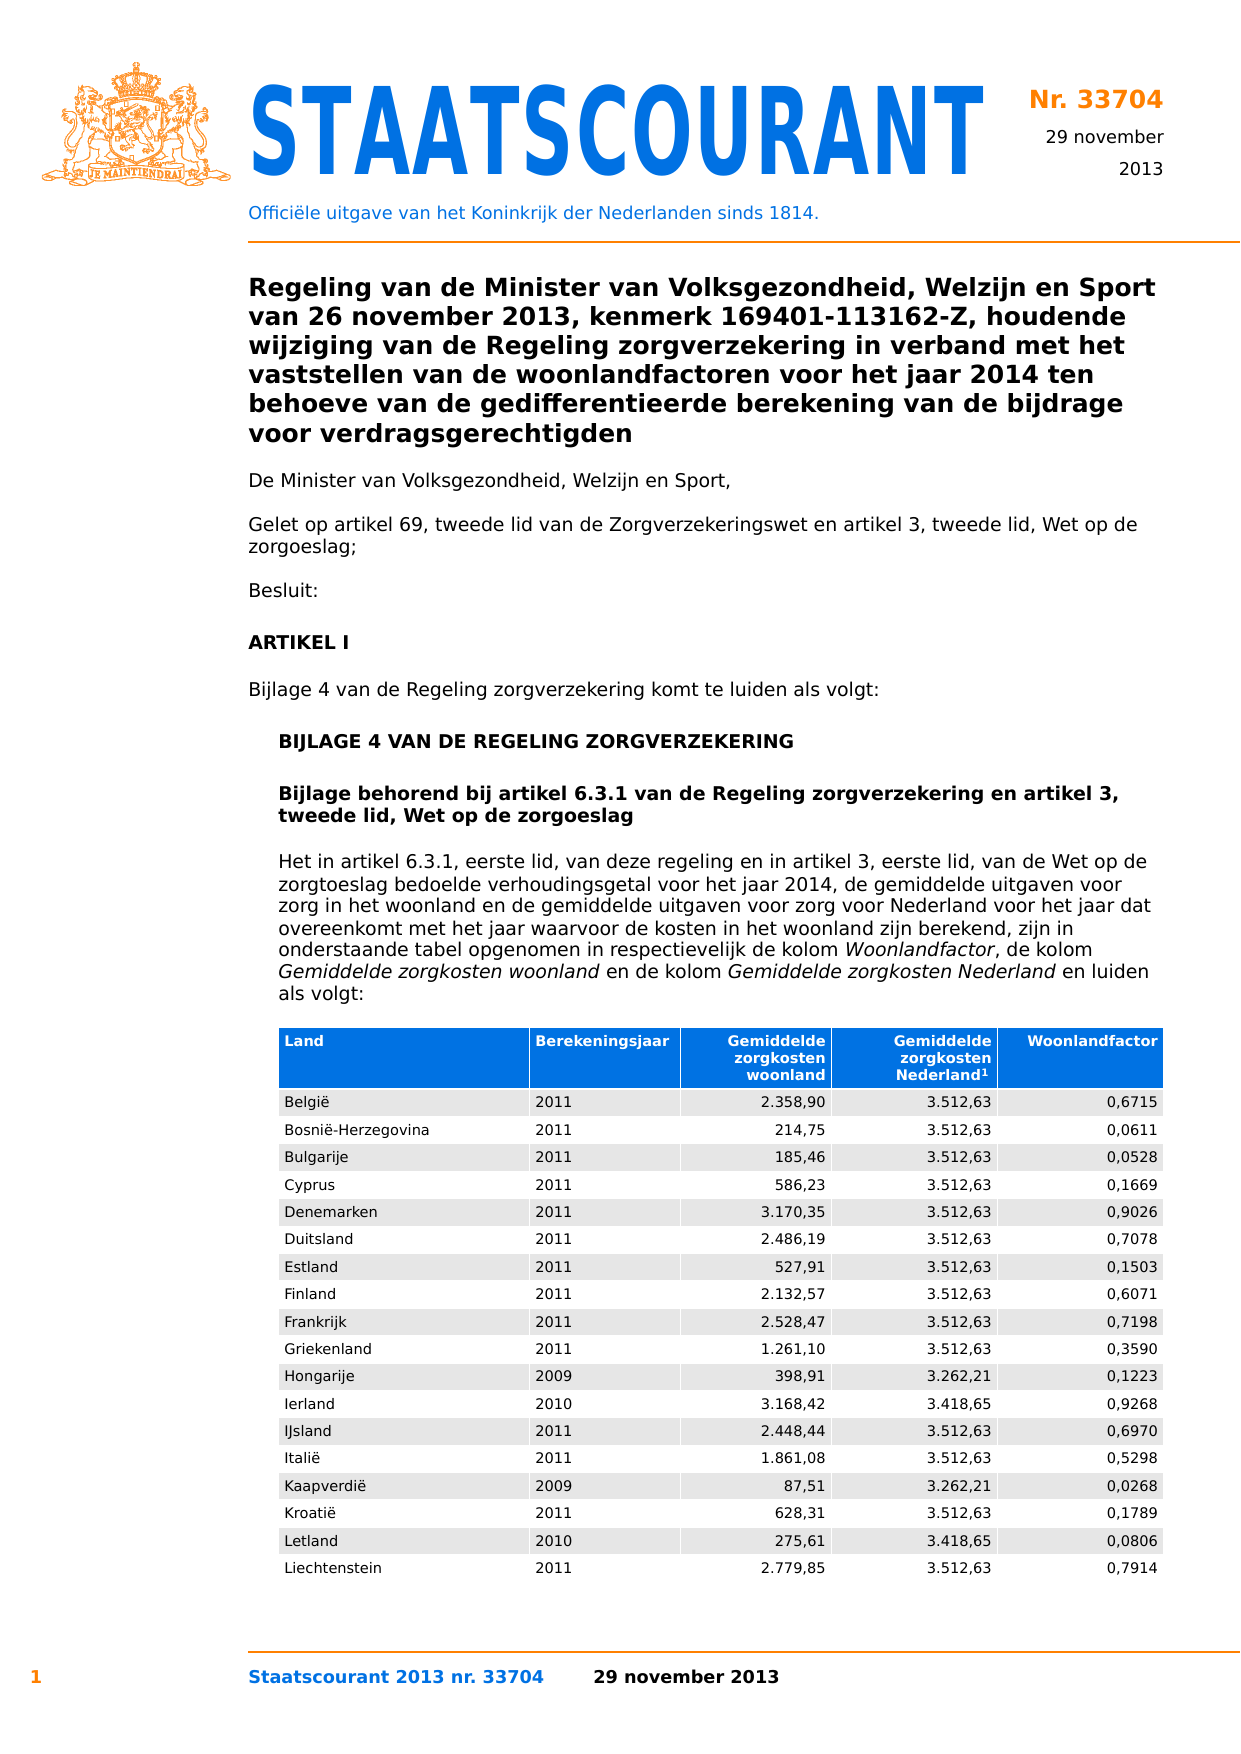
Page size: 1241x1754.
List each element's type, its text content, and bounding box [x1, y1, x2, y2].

table_cell Kroatië [279, 1501, 529, 1527]
table_cell 0,5298 [998, 1446, 1163, 1472]
table_cell 214,75 [681, 1117, 831, 1143]
table_cell 2011 [530, 1309, 680, 1335]
table_cell 0,0806 [998, 1528, 1163, 1554]
table_cell 2011 [530, 1446, 680, 1472]
table_cell Frankrijk [279, 1309, 529, 1335]
table_cell Denemarken [279, 1199, 529, 1226]
table_cell Kaapverdië [279, 1473, 529, 1499]
table_cell België [279, 1090, 529, 1116]
text Bijlage 4 van de Regeling zorgverzekering komt te luiden als volgt: [248, 678, 1163, 701]
table_cell 2011 [530, 1172, 680, 1198]
table_cell 3.512,63 [832, 1172, 997, 1198]
table_cell 3.168,42 [681, 1391, 831, 1417]
table_header Land [279, 1028, 529, 1088]
table_cell 2011 [530, 1144, 680, 1171]
table_cell 3.512,63 [832, 1254, 997, 1280]
table_cell 398,91 [681, 1364, 831, 1390]
table_cell Bosnië-Herzegovina [279, 1117, 529, 1143]
subtitle BIJLAGE 4 VAN DE REGELING ZORGVERZEKERING [278, 731, 1163, 752]
table_cell 185,46 [681, 1144, 831, 1171]
table_cell 3.512,63 [832, 1446, 997, 1472]
text Het in artikel 6.3.1, eerste lid, van deze regeling en in artikel 3, eerste lid, van de Wet op de zorgtoeslag bedoelde verhoudingsgetal voor het jaar 2014, de gemiddelde uitgaven voor zorg in het woonland en de gemiddelde uitgaven voor zorg voor Nederland voor het jaar dat overeenkomt met het jaar waarvoor de kosten in het woonland zijn berekend, zijn in onderstaande tabel opgenomen in respectievelijk de kolom Woonlandfactor, de kolom Gemiddelde zorgkosten woonland en de kolom Gemiddelde zorgkosten Nederland en luiden als volgt: [278, 851, 1163, 1005]
table_cell 3.262,21 [832, 1473, 997, 1499]
table_cell 0,6071 [998, 1281, 1163, 1308]
picture [41, 62, 231, 186]
table_cell 3.512,63 [832, 1090, 997, 1116]
table_cell Officiële uitgave van het Koninkrijk der Nederlanden sinds 1814. [248, 203, 1240, 241]
table_header STAATSCOURANT [248, 62, 998, 203]
table_cell Ierland [279, 1391, 529, 1417]
subtitle Regeling van de Minister van Volksgezondheid, Welzijn en Sport van 26 november 2013, kenmerk 169401-113162-Z, houdende wijziging van de Regeling zorgverzekering in verband met het vaststellen van de woonlandfactoren voor het jaar 2014 ten behoeve van de gedifferentieerde berekening van de bijdrage voor verdragsgerechtigden [248, 273, 1163, 448]
table_cell 3.512,63 [832, 1281, 997, 1308]
table_cell 0,7914 [998, 1555, 1163, 1582]
table_cell 586,23 [681, 1172, 831, 1198]
table_header Gemiddelde zorgkosten woonland [681, 1028, 831, 1088]
table_cell Duitsland [279, 1227, 529, 1253]
table_header Woonlandfactor [998, 1028, 1163, 1088]
table_cell 29 november [998, 121, 1240, 153]
table_cell 0,0611 [998, 1117, 1163, 1143]
table_cell 3.512,63 [832, 1309, 997, 1335]
table_cell 2011 [530, 1227, 680, 1253]
table_cell 2011 [530, 1555, 680, 1582]
table_cell 0,9268 [998, 1391, 1163, 1417]
table_cell 2.132,57 [681, 1281, 831, 1308]
table_cell 2011 [530, 1281, 680, 1308]
text De Minister van Volksgezondheid, Welzijn en Sport, [248, 470, 1163, 492]
table_cell 3.512,63 [832, 1336, 997, 1362]
table_cell 0,7078 [998, 1227, 1163, 1253]
table_cell 3.418,65 [832, 1391, 997, 1417]
table_cell 0,0268 [998, 1473, 1163, 1499]
table_cell 1.861,08 [681, 1446, 831, 1472]
table_header Berekeningsjaar [530, 1028, 680, 1088]
table_cell Finland [279, 1281, 529, 1308]
table_cell 0,0528 [998, 1144, 1163, 1171]
table_cell 3.170,35 [681, 1199, 831, 1226]
table_cell 2011 [530, 1418, 680, 1445]
table_cell 527,91 [681, 1254, 831, 1280]
table_cell Liechtenstein [279, 1555, 529, 1582]
table_header Gemiddelde zorgkosten Nederland1 [832, 1028, 997, 1088]
table_cell 0,9026 [998, 1199, 1163, 1226]
table_cell 3.512,63 [832, 1501, 997, 1527]
table_cell 2011 [530, 1090, 680, 1116]
table_cell 2011 [530, 1117, 680, 1143]
table_cell Letland [279, 1528, 529, 1554]
table_cell 1.261,10 [681, 1336, 831, 1362]
subtitle ARTIKEL I [248, 632, 1163, 653]
text Besluit: [248, 579, 1163, 602]
table_cell Bulgarije [279, 1144, 529, 1171]
table_cell Cyprus [279, 1172, 529, 1198]
table_cell 2010 [530, 1528, 680, 1554]
table_cell 0,3590 [998, 1336, 1163, 1362]
table_cell 2011 [530, 1336, 680, 1362]
table_cell 2.358,90 [681, 1090, 831, 1116]
table_cell 2013 [998, 153, 1240, 203]
table_cell 2.486,19 [681, 1227, 831, 1253]
table_cell 3.418,65 [832, 1528, 997, 1554]
table_header Nr. 33704 [998, 62, 1240, 121]
table_cell Italië [279, 1446, 529, 1472]
table_cell 0,1503 [998, 1254, 1163, 1280]
table_cell 2011 [530, 1501, 680, 1527]
table_cell 2011 [530, 1254, 680, 1280]
table_cell 3.262,21 [832, 1364, 997, 1390]
table_cell IJsland [279, 1418, 529, 1445]
table_cell 3.512,63 [832, 1144, 997, 1171]
table_cell 3.512,63 [832, 1555, 997, 1582]
table_cell 275,61 [681, 1528, 831, 1554]
table_cell 2010 [530, 1391, 680, 1417]
table_cell 0,1669 [998, 1172, 1163, 1198]
table_cell 0,6715 [998, 1090, 1163, 1116]
table_cell 2.448,44 [681, 1418, 831, 1445]
table_cell 2.528,47 [681, 1309, 831, 1335]
table_cell 0,1789 [998, 1501, 1163, 1527]
table_cell 3.512,63 [832, 1199, 997, 1226]
table_cell 3.512,63 [832, 1117, 997, 1143]
table_cell 0,1223 [998, 1364, 1163, 1390]
table_cell 2009 [530, 1364, 680, 1390]
table_cell 2009 [530, 1473, 680, 1499]
table_cell 2.779,85 [681, 1555, 831, 1582]
table_header [25, 62, 248, 241]
table_cell Griekenland [279, 1336, 529, 1362]
table_cell Hongarije [279, 1364, 529, 1390]
table_cell 2011 [530, 1199, 680, 1226]
subtitle Bijlage behorend bij artikel 6.3.1 van de Regeling zorgverzekering en artikel 3, tweede lid, Wet op de zorgoeslag [278, 782, 1163, 826]
table_cell 0,6970 [998, 1418, 1163, 1445]
table_cell Estland [279, 1254, 529, 1280]
table_cell 3.512,63 [832, 1227, 997, 1253]
text Gelet op artikel 69, tweede lid van de Zorgverzekeringswet en artikel 3, tweede lid, Wet op de zorgoeslag; [248, 514, 1163, 558]
table_cell 3.512,63 [832, 1418, 997, 1445]
table_cell 0,7198 [998, 1309, 1163, 1335]
table_cell 87,51 [681, 1473, 831, 1499]
table_cell 628,31 [681, 1501, 831, 1527]
